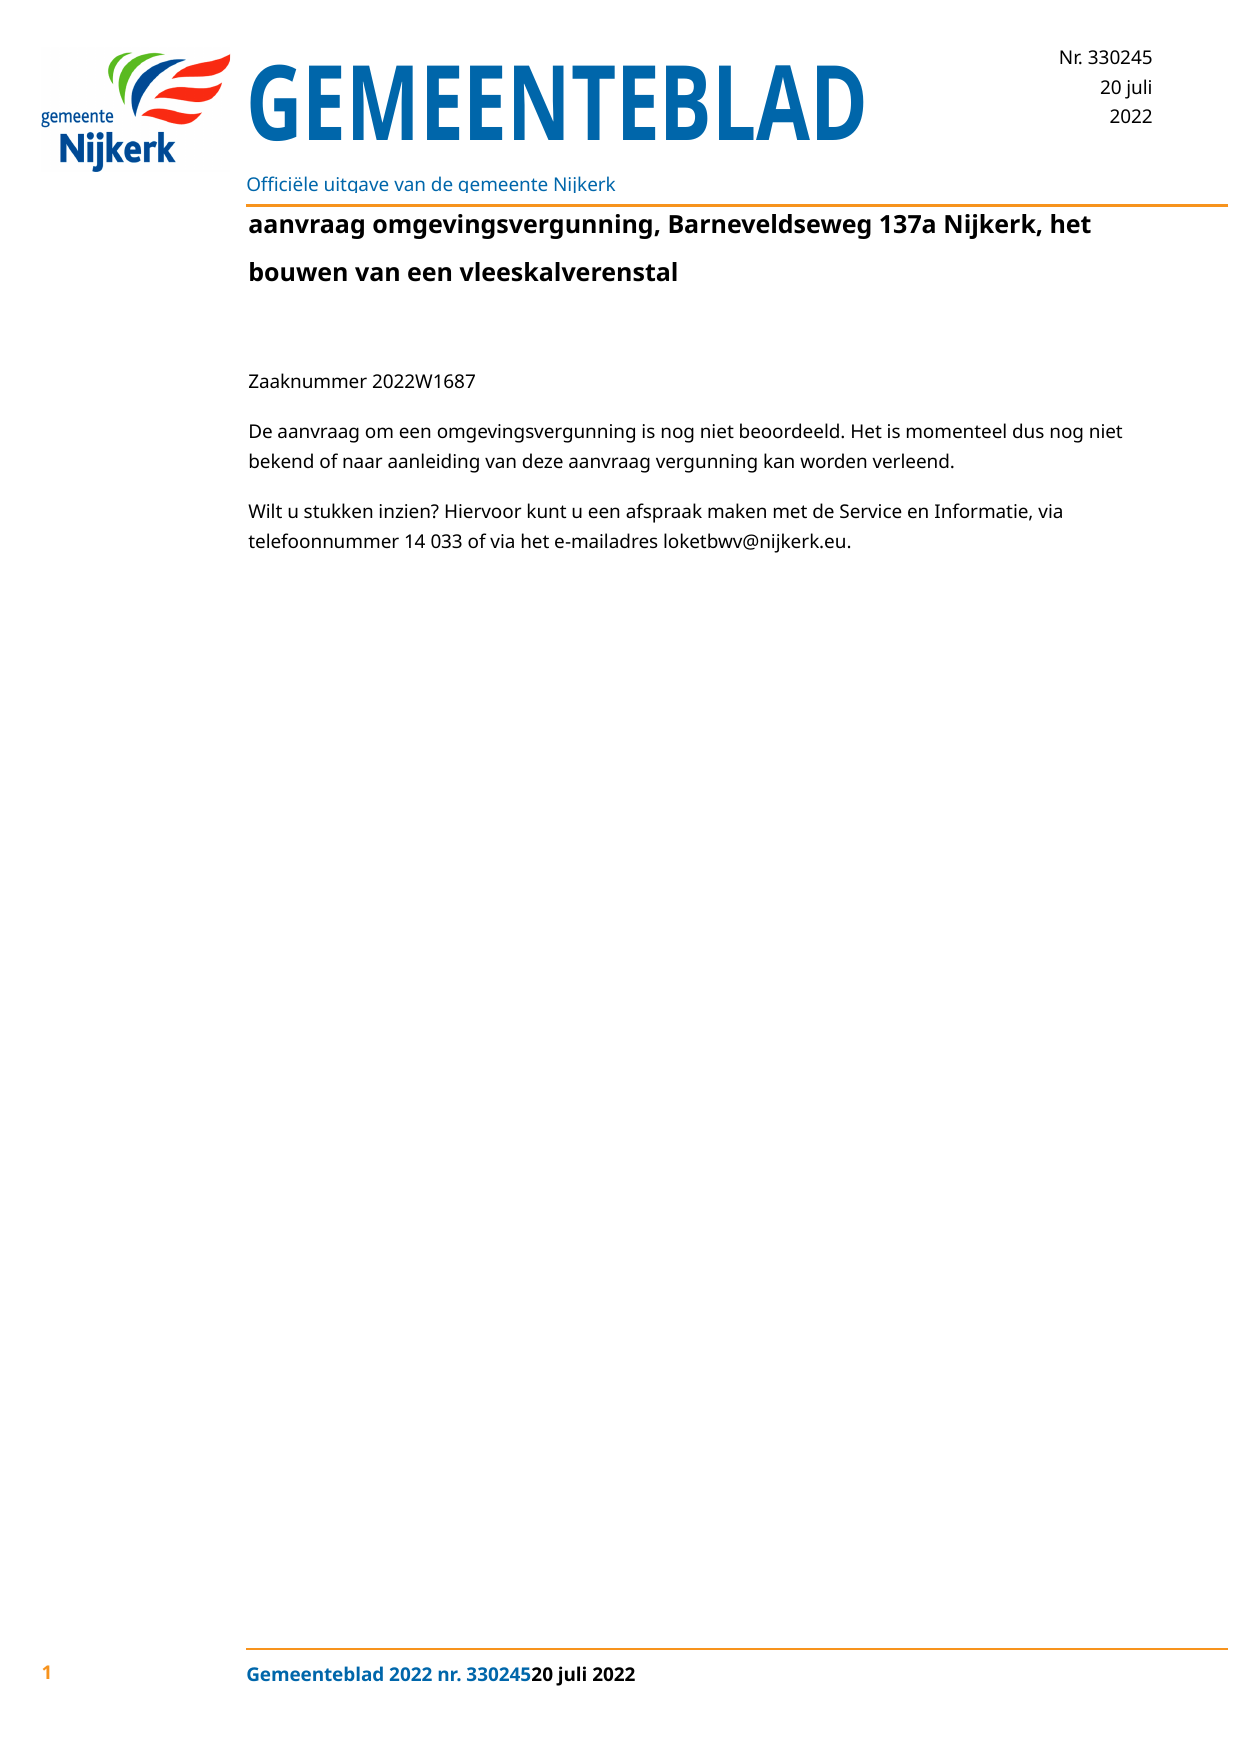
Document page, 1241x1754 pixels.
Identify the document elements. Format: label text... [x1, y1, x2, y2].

text aanvraag omgevingsvergunning, Barneveldseweg 137a Nijkerk, het bouwen van een vleeskalverenstal [248, 207, 1152, 288]
text Zaaknummer 2022W1687 [248, 368, 1152, 394]
picture [41, 47, 231, 172]
text Wilt u stukken inzien? Hiervoor kunt u een afspraak maken met de Service en Informatie, via telefoonnummer 14 033 of via het e-mailadres loketbwv@nijkerk.eu. [248, 499, 1152, 554]
text De aanvraag om een omgevingsvergunning is nog niet beoordeeld. Het is momenteel dus nog niet bekend of naar aanleiding van deze aanvraag vergunning kan worden verleend. [248, 419, 1152, 474]
